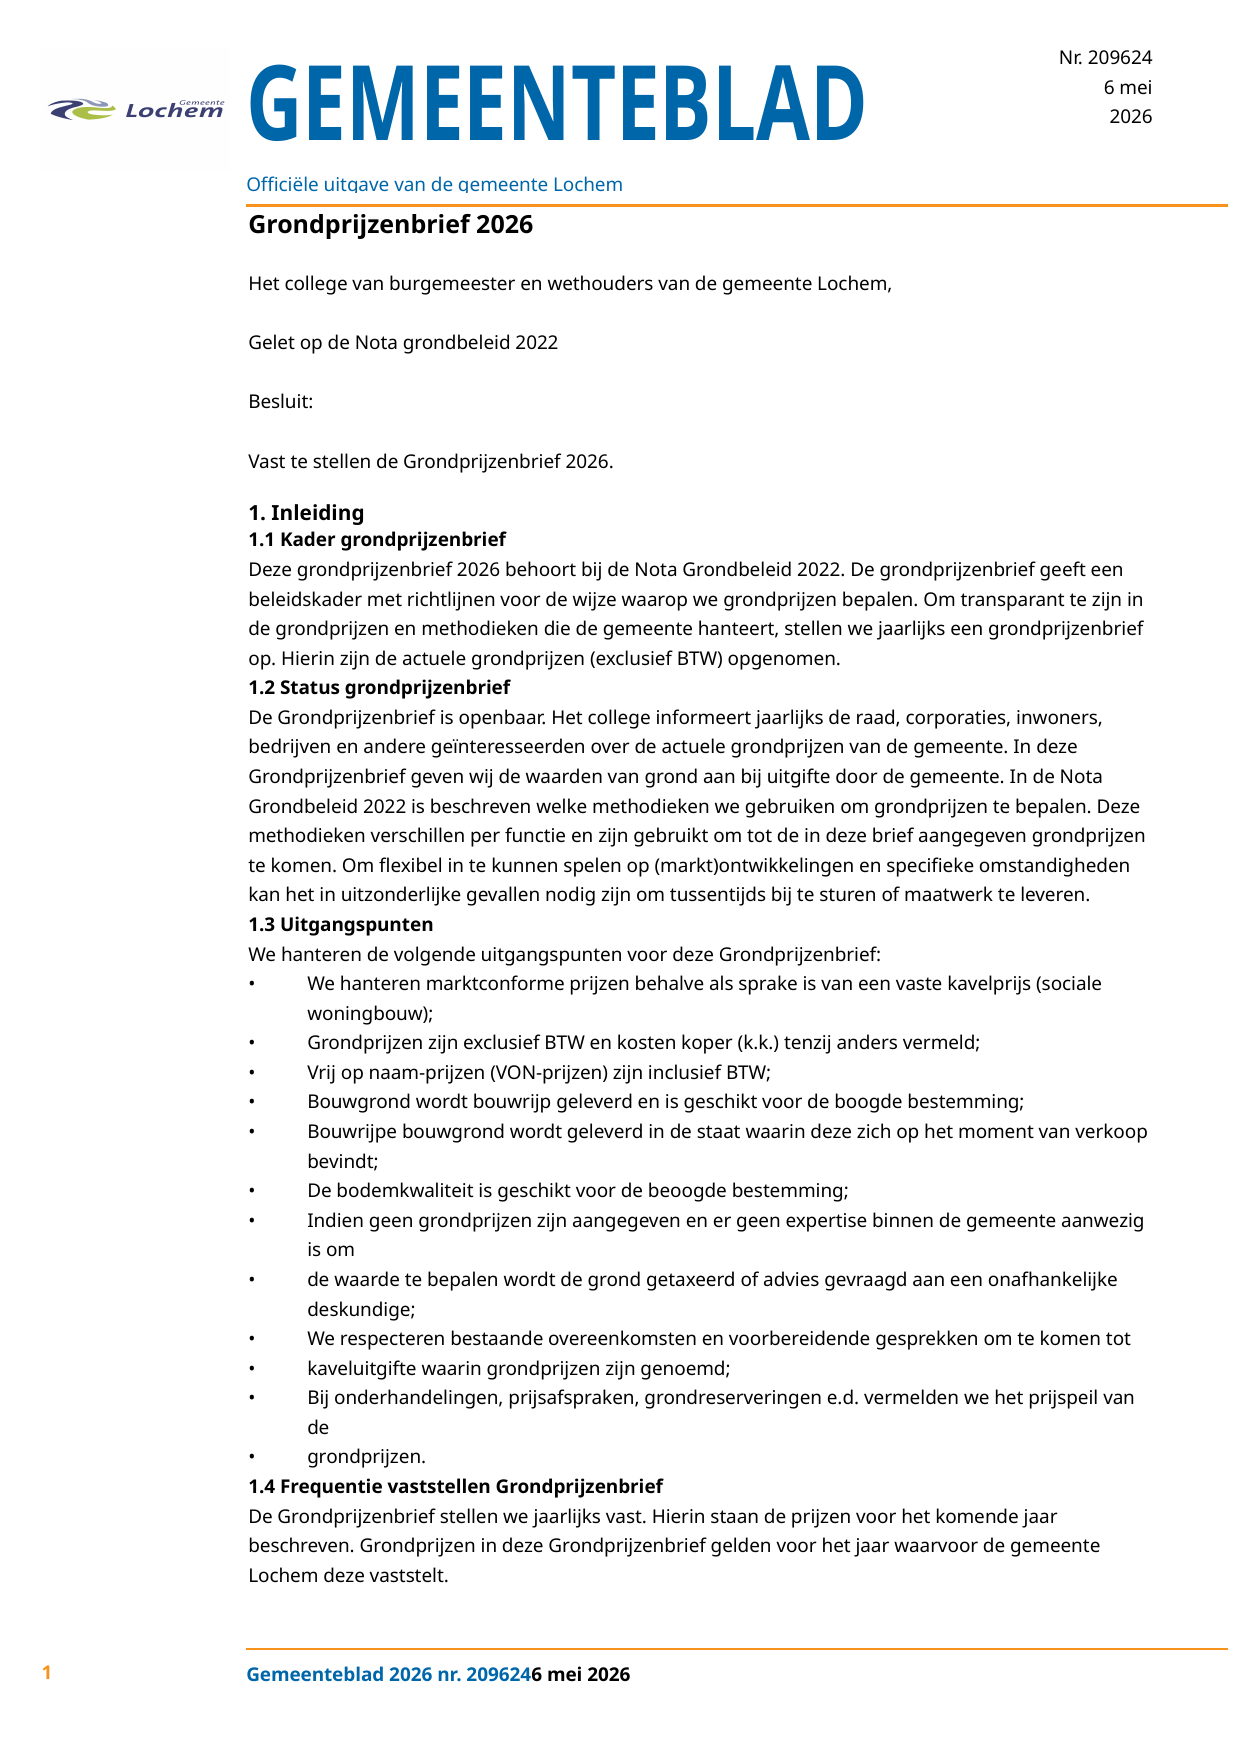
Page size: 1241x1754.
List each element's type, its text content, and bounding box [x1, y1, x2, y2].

list We respecteren bestaande overeenkomsten en voorbereidende gesprekken om te komen tot [248, 1325, 1152, 1351]
list Vrij op naam-prijzen (VON-prijzen) zijn inclusief BTW; [248, 1059, 1152, 1085]
text 1.1 Kader grondprijzenbrief [248, 527, 1152, 552]
text 1.3 Uitgangspunten [248, 911, 1152, 937]
list de waarde te bepalen wordt de grond getaxeerd of advies gevraagd aan een onafhankelijke deskundige; [248, 1266, 1152, 1322]
text Vast te stellen de Grondprijzenbrief 2026. [248, 448, 1152, 473]
list De bodemkwaliteit is geschikt voor de beoogde bestemming; [248, 1177, 1152, 1203]
list Bouwrijpe bouwgrond wordt geleverd in de staat waarin deze zich op het moment van verkoop bevindt; [248, 1118, 1152, 1174]
text Deze grondprijzenbrief 2026 behoort bij de Nota Grondbeleid 2022. De grondprijzenbrief geeft een beleidskader met richtlijnen voor de wijze waarop we grondprijzen bepalen. Om transparant te zijn in de grondprijzen en methodieken die de gemeente hanteert, stellen we jaarlijks een grondprijzenbrief op. Hierin zijn de actuele grondprijzen (exclusief BTW) opgenomen. [248, 556, 1152, 671]
text Het college van burgemeester en wethouders van de gemeente Lochem, [248, 270, 1152, 296]
list Indien geen grondprijzen zijn aangegeven en er geen expertise binnen de gemeente aanwezig is om [248, 1207, 1152, 1262]
list Bouwgrond wordt bouwrijp geleverd en is geschikt voor de boogde bestemming; [248, 1089, 1152, 1114]
text 1.4 Frequentie vaststellen Grondprijzenbrief [248, 1473, 1152, 1499]
list Bij onderhandelingen, prijsafspraken, grondreserveringen e.d. vermelden we het prijspeil van de [248, 1384, 1152, 1440]
text De Grondprijzenbrief is openbaar. Het college informeert jaarlijks de raad, corporaties, inwoners, bedrijven en andere geïnteresseerden over de actuele grondprijzen van de gemeente. In deze Grondprijzenbrief geven wij de waarden van grond aan bij uitgifte door de gemeente. In de Nota Grondbeleid 2022 is beschreven welke methodieken we gebruiken om grondprijzen te bepalen. Deze methodieken verschillen per functie en zijn gebruikt om tot de in deze brief aangegeven grondprijzen te komen. Om flexibel in te kunnen spelen op (markt)ontwikkelingen en specifieke omstandigheden kan het in uitzonderlijke gevallen nodig zijn om tussentijds bij te sturen of maatwerk te leveren. [248, 704, 1152, 907]
picture [41, 47, 231, 172]
list kaveluitgifte waarin grondprijzen zijn genoemd; [248, 1355, 1152, 1381]
list Grondprijzen zijn exclusief BTW en kosten koper (k.k.) tenzij anders vermeld; [248, 1029, 1152, 1055]
text De Grondprijzenbrief stellen we jaarlijks vast. Hierin staan de prijzen voor het komende jaar beschreven. Grondprijzen in deze Grondprijzenbrief gelden voor het jaar waarvoor de gemeente Lochem deze vaststelt. [248, 1503, 1152, 1588]
text Grondprijzenbrief 2026 [248, 207, 1152, 241]
text We hanteren de volgende uitgangspunten voor deze Grondprijzenbrief: [248, 941, 1152, 967]
text 1. Inleiding [248, 498, 1152, 527]
text Besluit: [248, 389, 1152, 414]
text Gelet op de Nota grondbeleid 2022 [248, 329, 1152, 355]
list grondprijzen. [248, 1444, 1152, 1469]
text 1.2 Status grondprijzenbrief [248, 674, 1152, 700]
list We hanteren marktconforme prijzen behalve als sprake is van een vaste kavelprijs (sociale woningbouw); [248, 970, 1152, 1026]
